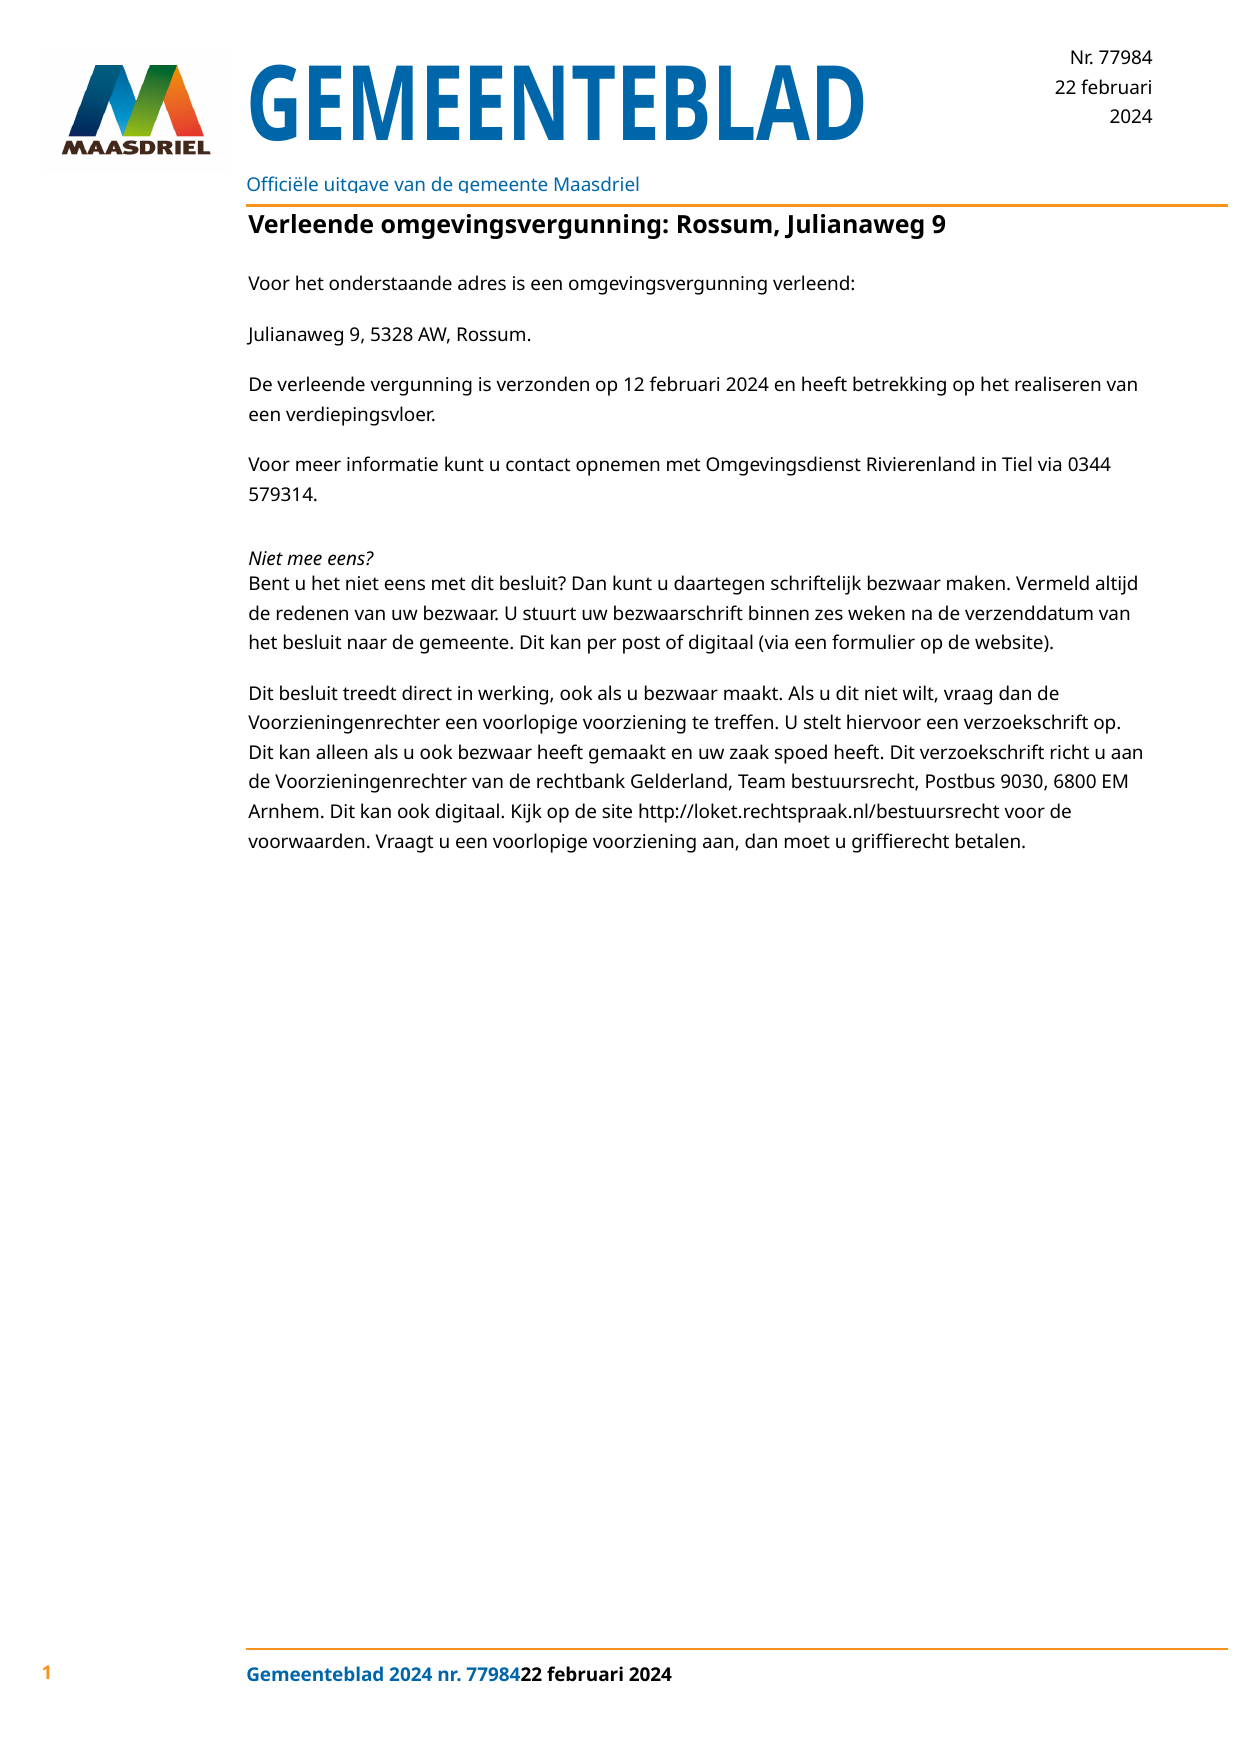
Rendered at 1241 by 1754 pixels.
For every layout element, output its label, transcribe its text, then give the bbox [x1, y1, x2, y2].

text Niet mee eens? [248, 545, 1152, 570]
text Verleende omgevingsvergunning: Rossum, Julianaweg 9 [248, 207, 1152, 241]
picture [41, 47, 231, 172]
text Voor meer informatie kunt u contact opnemen met Omgevingsdienst Rivierenland in Tiel via 0344 579314. [248, 451, 1152, 506]
text Voor het onderstaande adres is een omgevingsvergunning verleend: [248, 270, 1152, 296]
text Dit besluit treedt direct in werking, ook als u bezwaar maakt. Als u dit niet wilt, vraag dan de Voorzieningenrechter een voorlopige voorziening te treffen. U stelt hiervoor een verzoekschrift op. Dit kan alleen als u ook bezwaar heeft gemaakt en uw zaak spoed heeft. Dit verzoekschrift richt u aan de Voorzieningenrechter van de rechtbank Gelderland, Team bestuursrecht, Postbus 9030, 6800 EM Arnhem. Dit kan ook digitaal. Kijk op de site http://loket.rechtspraak.nl/bestuursrecht voor de voorwaarden. Vraagt u een voorlopige voorziening aan, dan moet u griffierecht betalen. [248, 680, 1152, 854]
text De verleende vergunning is verzonden op 12 februari 2024 en heeft betrekking op het realiseren van een verdiepingsvloer. [248, 371, 1152, 426]
text Julianaweg 9, 5328 AW, Rossum. [248, 321, 1152, 346]
text Bent u het niet eens met dit besluit? Dan kunt u daartegen schriftelijk bezwaar maken. Vermeld altijd de redenen van uw bezwaar. U stuurt uw bezwaarschrift binnen zes weken na de verzenddatum van het besluit naar de gemeente. Dit kan per post of digitaal (via een formulier op de website). [248, 570, 1152, 655]
